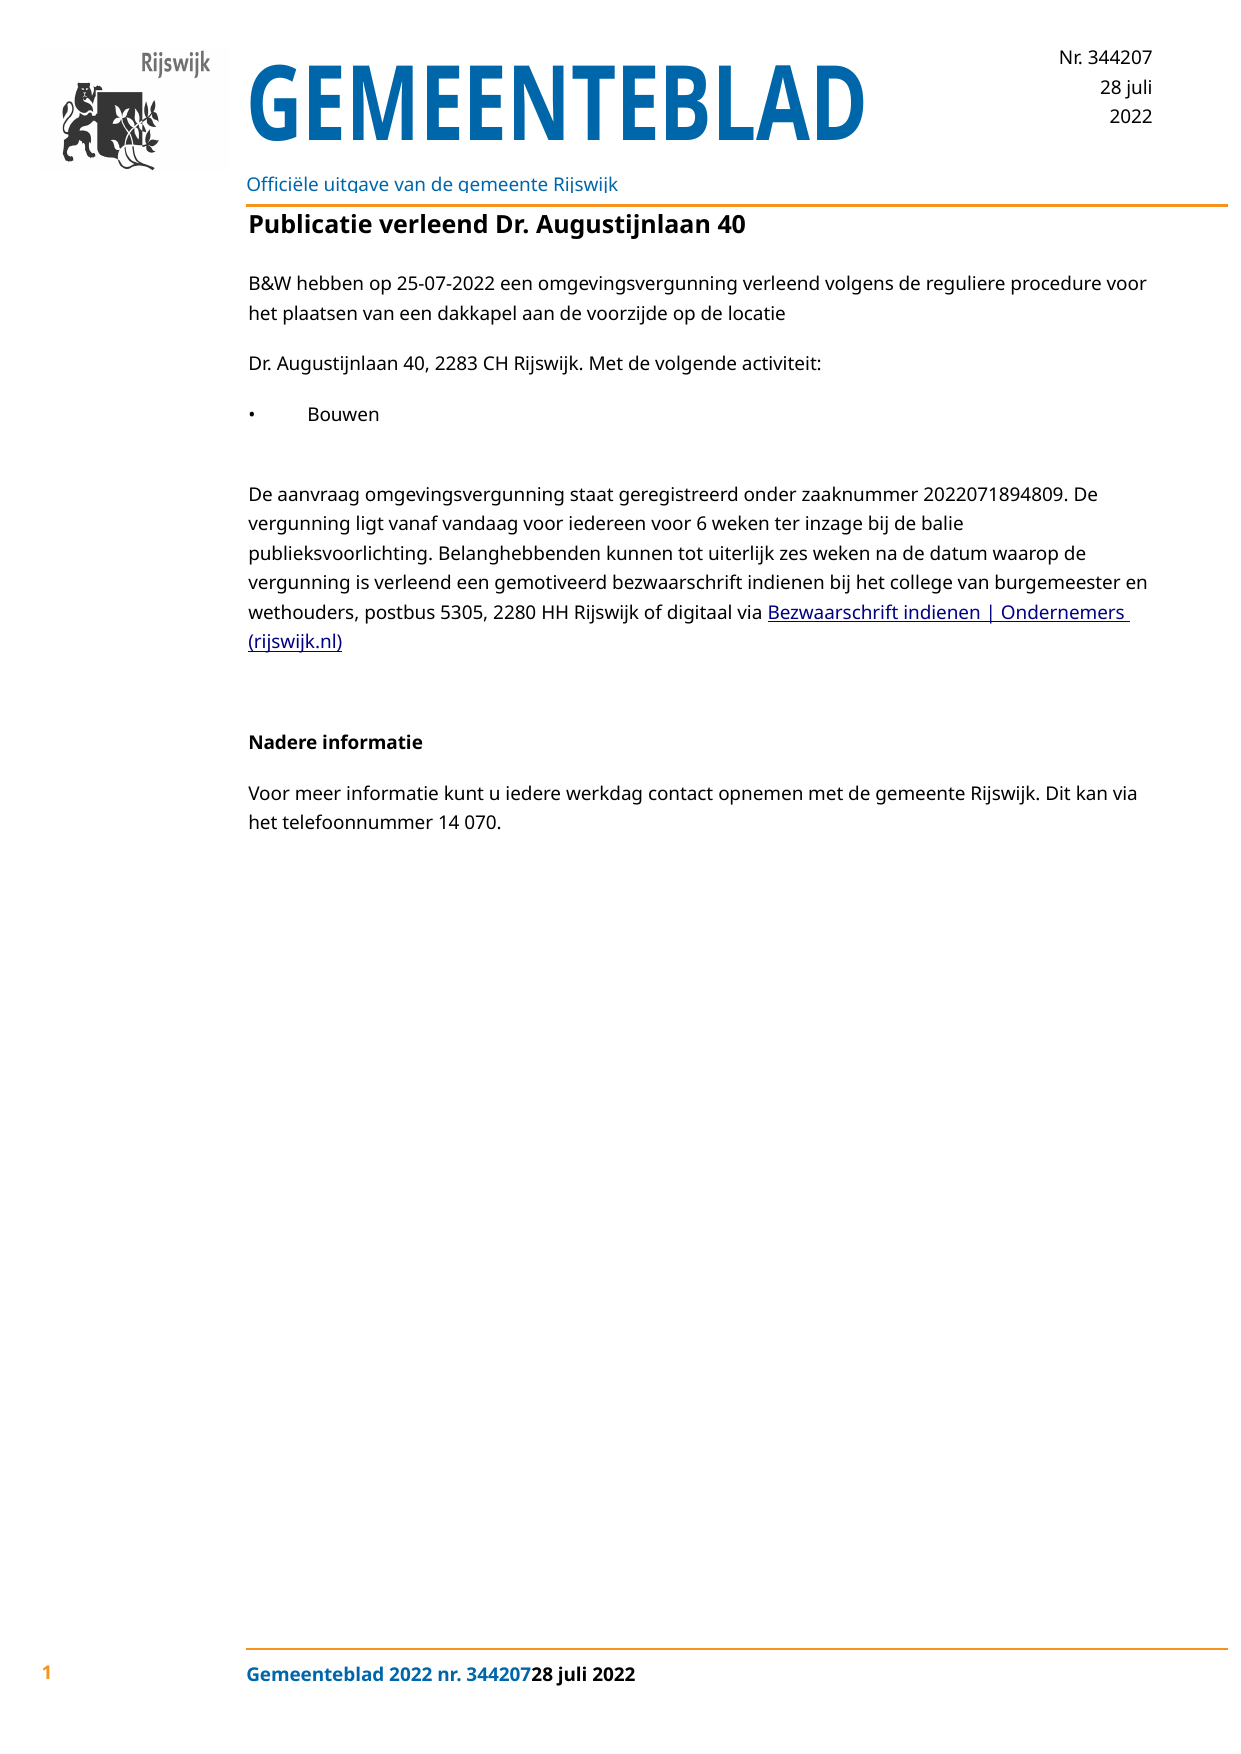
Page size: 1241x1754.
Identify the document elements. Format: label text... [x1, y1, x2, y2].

text De aanvraag omgevingsvergunning staat geregistreerd onder zaaknummer 2022071894809. De vergunning ligt vanaf vandaag voor iedereen voor 6 weken ter inzage bij de balie publieksvoorlichting. Belanghebbenden kunnen tot uiterlijk zes weken na de datum waarop de vergunning is verleend een gemotiveerd bezwaarschrift indienen bij het college van burgemeester en wethouders, postbus 5305, 2280 HH Rijswijk of digitaal via Bezwaarschrift indienen | Ondernemers (rijswijk.nl) [248, 481, 1152, 654]
text B&W hebben op 25-07-2022 een omgevingsvergunning verleend volgens de reguliere procedure voor het plaatsen van een dakkapel aan de voorzijde op de locatie [248, 270, 1152, 326]
text Dr. Augustijnlaan 40, 2283 CH Rijswijk. Met de volgende activiteit: [248, 350, 1152, 376]
text Voor meer informatie kunt u iedere werkdag contact opnemen met de gemeente Rijswijk. Dit kan via het telefoonnummer 14 070. [248, 780, 1152, 835]
picture [41, 47, 231, 172]
text Publicatie verleend Dr. Augustijnlaan 40 [248, 207, 1152, 241]
text Nadere informatie [248, 729, 1152, 755]
list Bouwen [248, 401, 1152, 426]
